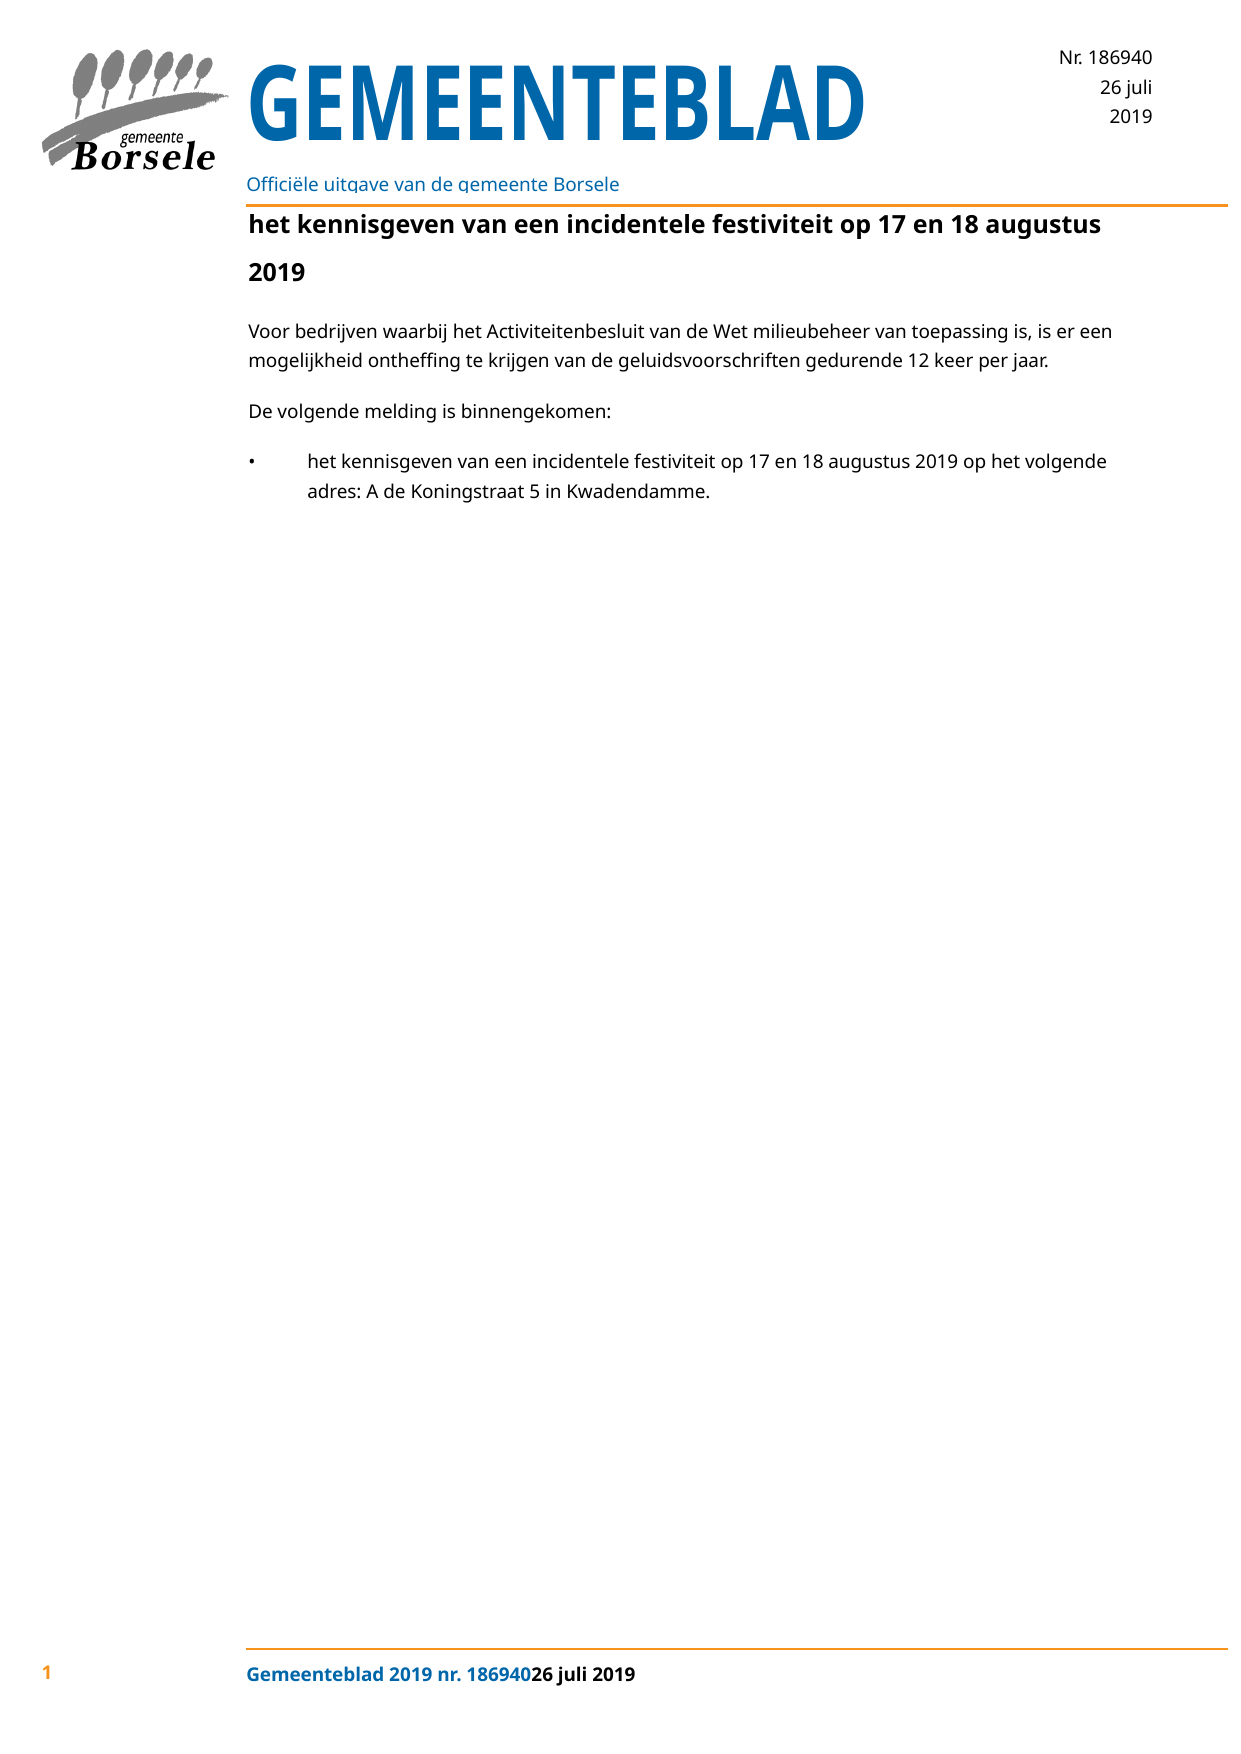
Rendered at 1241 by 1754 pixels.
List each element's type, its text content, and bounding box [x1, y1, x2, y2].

text het kennisgeven van een incidentele festiviteit op 17 en 18 augustus 2019 [248, 207, 1152, 288]
picture [41, 47, 231, 172]
text De volgende melding is binnengekomen: [248, 398, 1152, 424]
list het kennisgeven van een incidentele festiviteit op 17 en 18 augustus 2019 op het volgende adres: A de Koningstraat 5 in Kwadendamme. [248, 448, 1152, 504]
text Voor bedrijven waarbij het Activiteitenbesluit van de Wet milieubeheer van toepassing is, is er een mogelijkheid ontheffing te krijgen van de geluidsvoorschriften gedurende 12 keer per jaar. [248, 318, 1152, 373]
